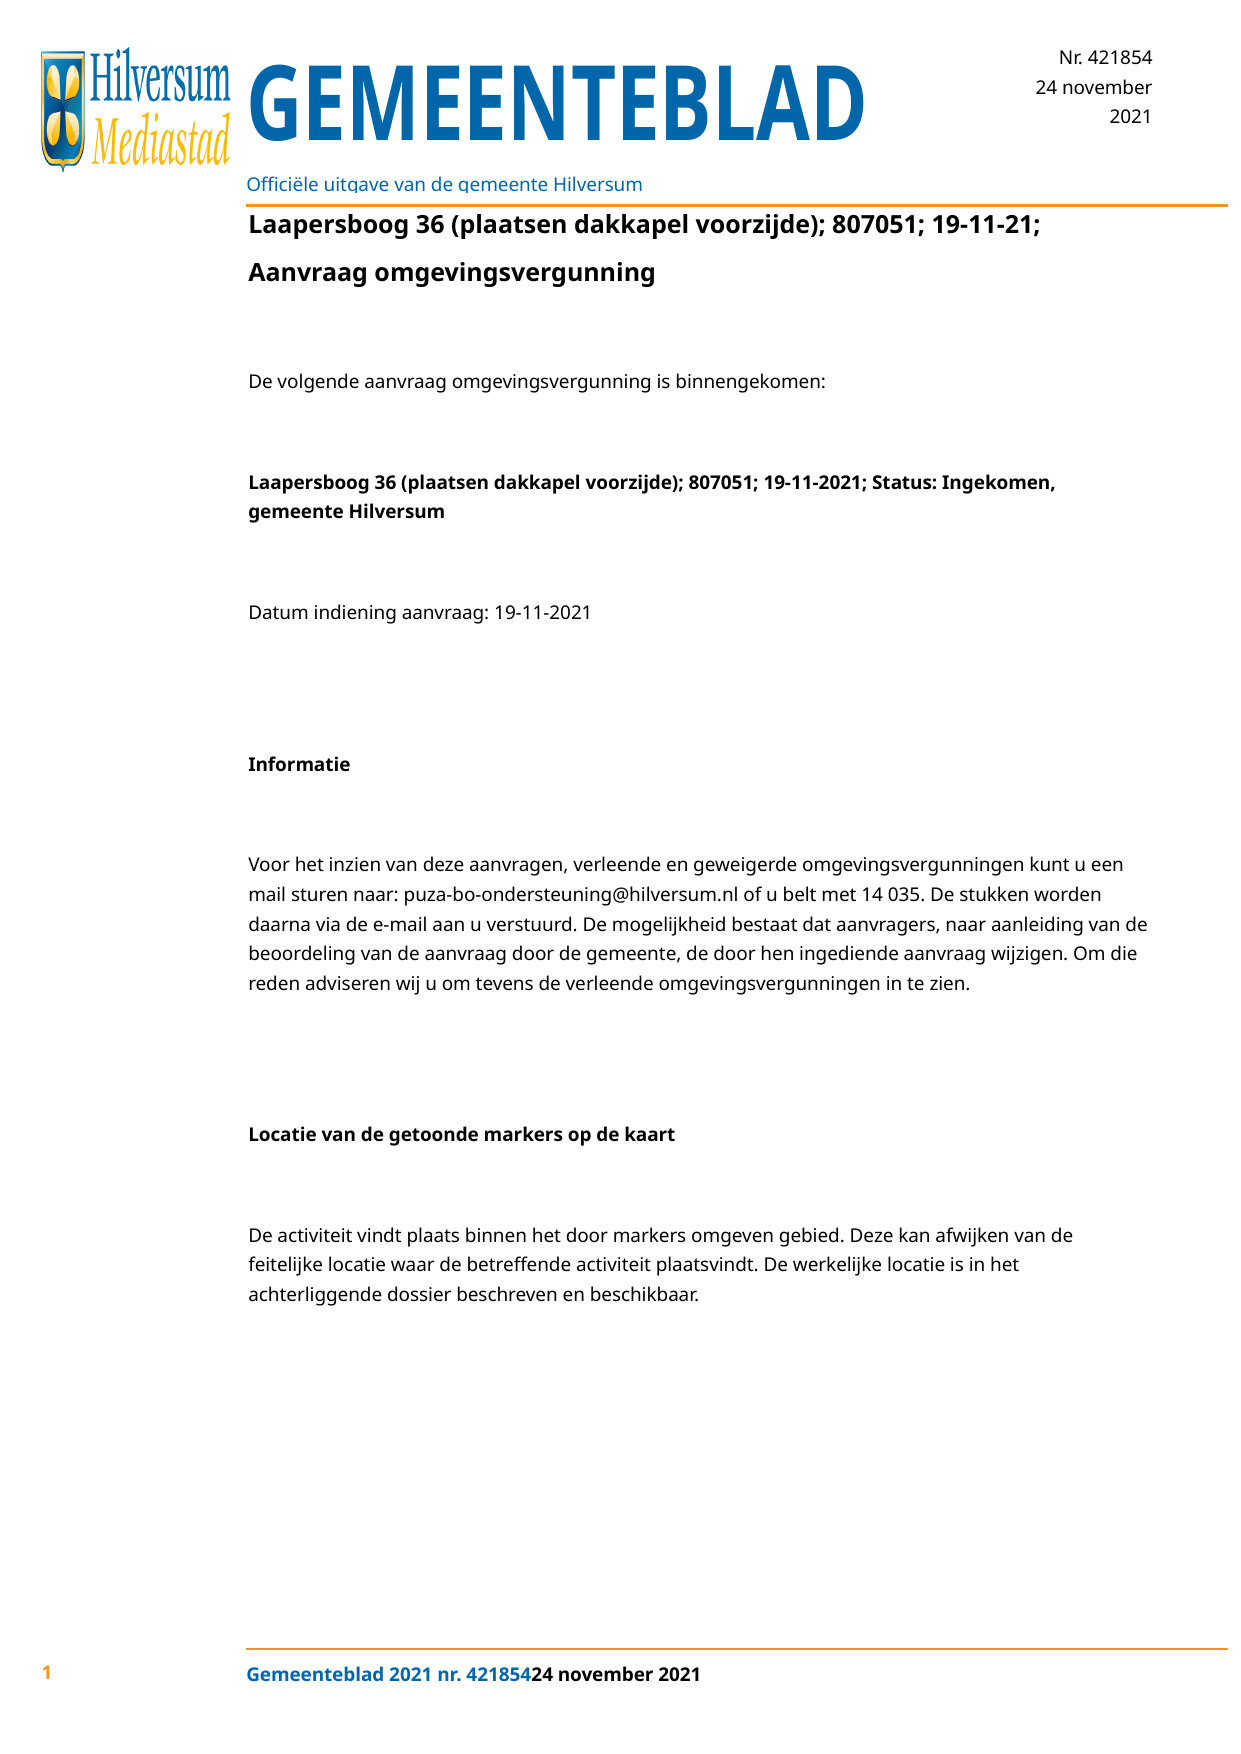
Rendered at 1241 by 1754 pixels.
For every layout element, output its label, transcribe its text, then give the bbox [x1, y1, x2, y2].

text De activiteit vindt plaats binnen het door markers omgeven gebied. Deze kan afwijken van de feitelijke locatie waar de betreffende activiteit plaatsvindt. De werkelijke locatie is in het achterliggende dossier beschreven en beschikbaar. [248, 1222, 1152, 1307]
text Datum indiening aanvraag: 19-11-2021 [248, 599, 1152, 625]
picture [41, 47, 231, 172]
text Voor het inzien van deze aanvragen, verleende en geweigerde omgevingsvergunningen kunt u een mail sturen naar: puza-bo-ondersteuning@hilversum.nl of u belt met 14 035. De stukken worden daarna via de e-mail aan u verstuurd. De mogelijkheid bestaat dat aanvragers, naar aanleiding van de beoordeling van de aanvraag door de gemeente, de door hen ingediende aanvraag wijzigen. Om die reden adviseren wij u om tevens de verleende omgevingsvergunningen in te zien. [248, 852, 1152, 996]
text Locatie van de getoonde markers op de kaart [248, 1121, 1152, 1147]
text Laapersboog 36 (plaatsen dakkapel voorzijde); 807051; 19-11-2021; Status: Ingekomen, gemeente Hilversum [248, 469, 1152, 524]
text De volgende aanvraag omgevingsvergunning is binnengekomen: [248, 368, 1152, 394]
text Informatie [248, 751, 1152, 777]
text Laapersboog 36 (plaatsen dakkapel voorzijde); 807051; 19-11-21; Aanvraag omgevingsvergunning [248, 207, 1152, 288]
